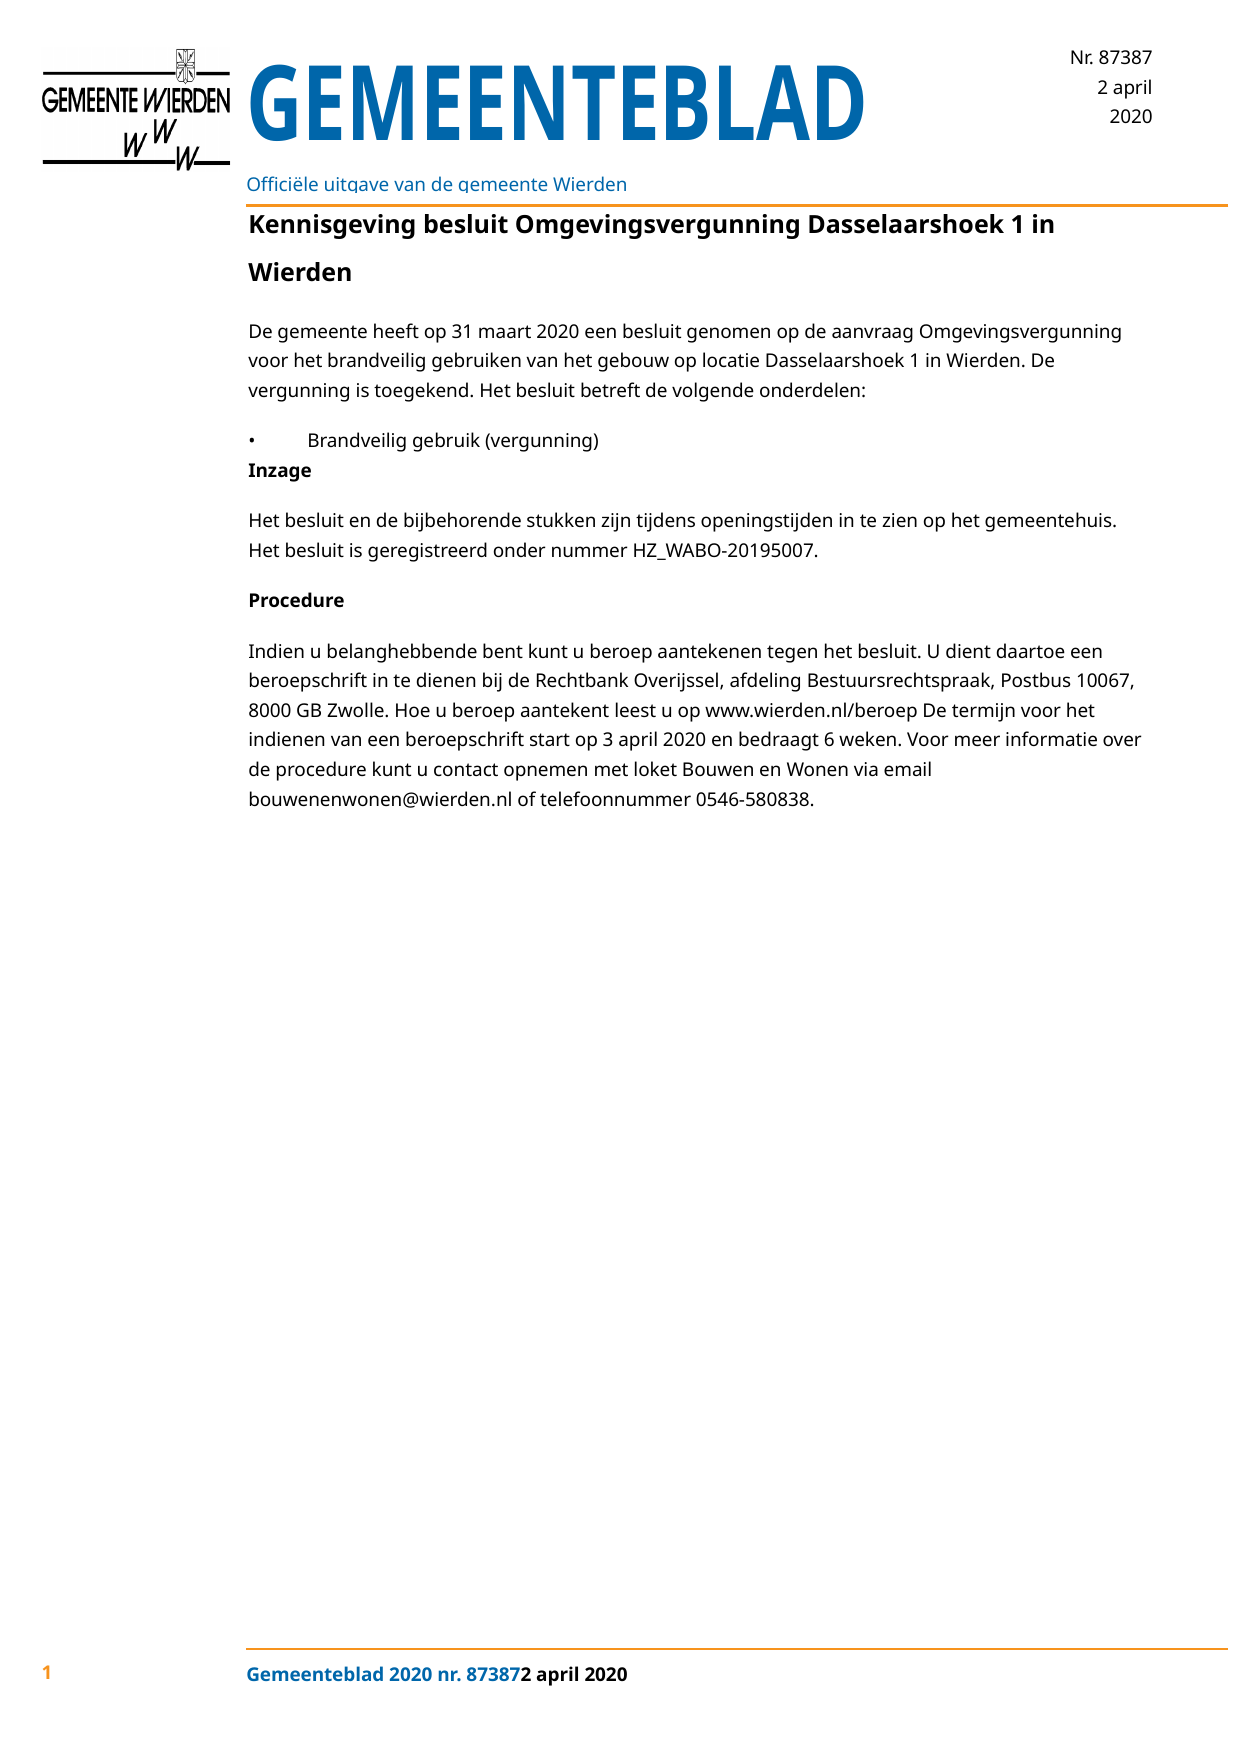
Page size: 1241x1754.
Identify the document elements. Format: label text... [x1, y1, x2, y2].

text Inzage [248, 457, 1152, 483]
text Kennisgeving besluit Omgevingsvergunning Dasselaarshoek 1 in Wierden [248, 207, 1152, 288]
text De gemeente heeft op 31 maart 2020 een besluit genomen op de aanvraag Omgevingsvergunning voor het brandveilig gebruiken van het gebouw op locatie Dasselaarshoek 1 in Wierden. De vergunning is toegekend. Het besluit betreft de volgende onderdelen: [248, 318, 1152, 403]
picture [41, 47, 231, 172]
text Procedure [248, 587, 1152, 613]
text Het besluit en de bijbehorende stukken zijn tijdens openingstijden in te zien op het gemeentehuis. Het besluit is geregistreerd onder nummer HZ_WABO-20195007. [248, 507, 1152, 563]
list Brandveilig gebruik (vergunning) [248, 427, 1152, 453]
text Indien u belanghebbende bent kunt u beroep aantekenen tegen het besluit. U dient daartoe een beroepschrift in te dienen bij de Rechtbank Overijssel, afdeling Bestuursrechtspraak, Postbus 10067, 8000 GB Zwolle. Hoe u beroep aantekent leest u op www.wierden.nl/beroep De termijn voor het indienen van een beroepschrift start op 3 april 2020 en bedraagt 6 weken. Voor meer informatie over de procedure kunt u contact opnemen met loket Bouwen en Wonen via email bouwenenwonen@wierden.nl of telefoonnummer 0546-580838. [248, 638, 1152, 812]
